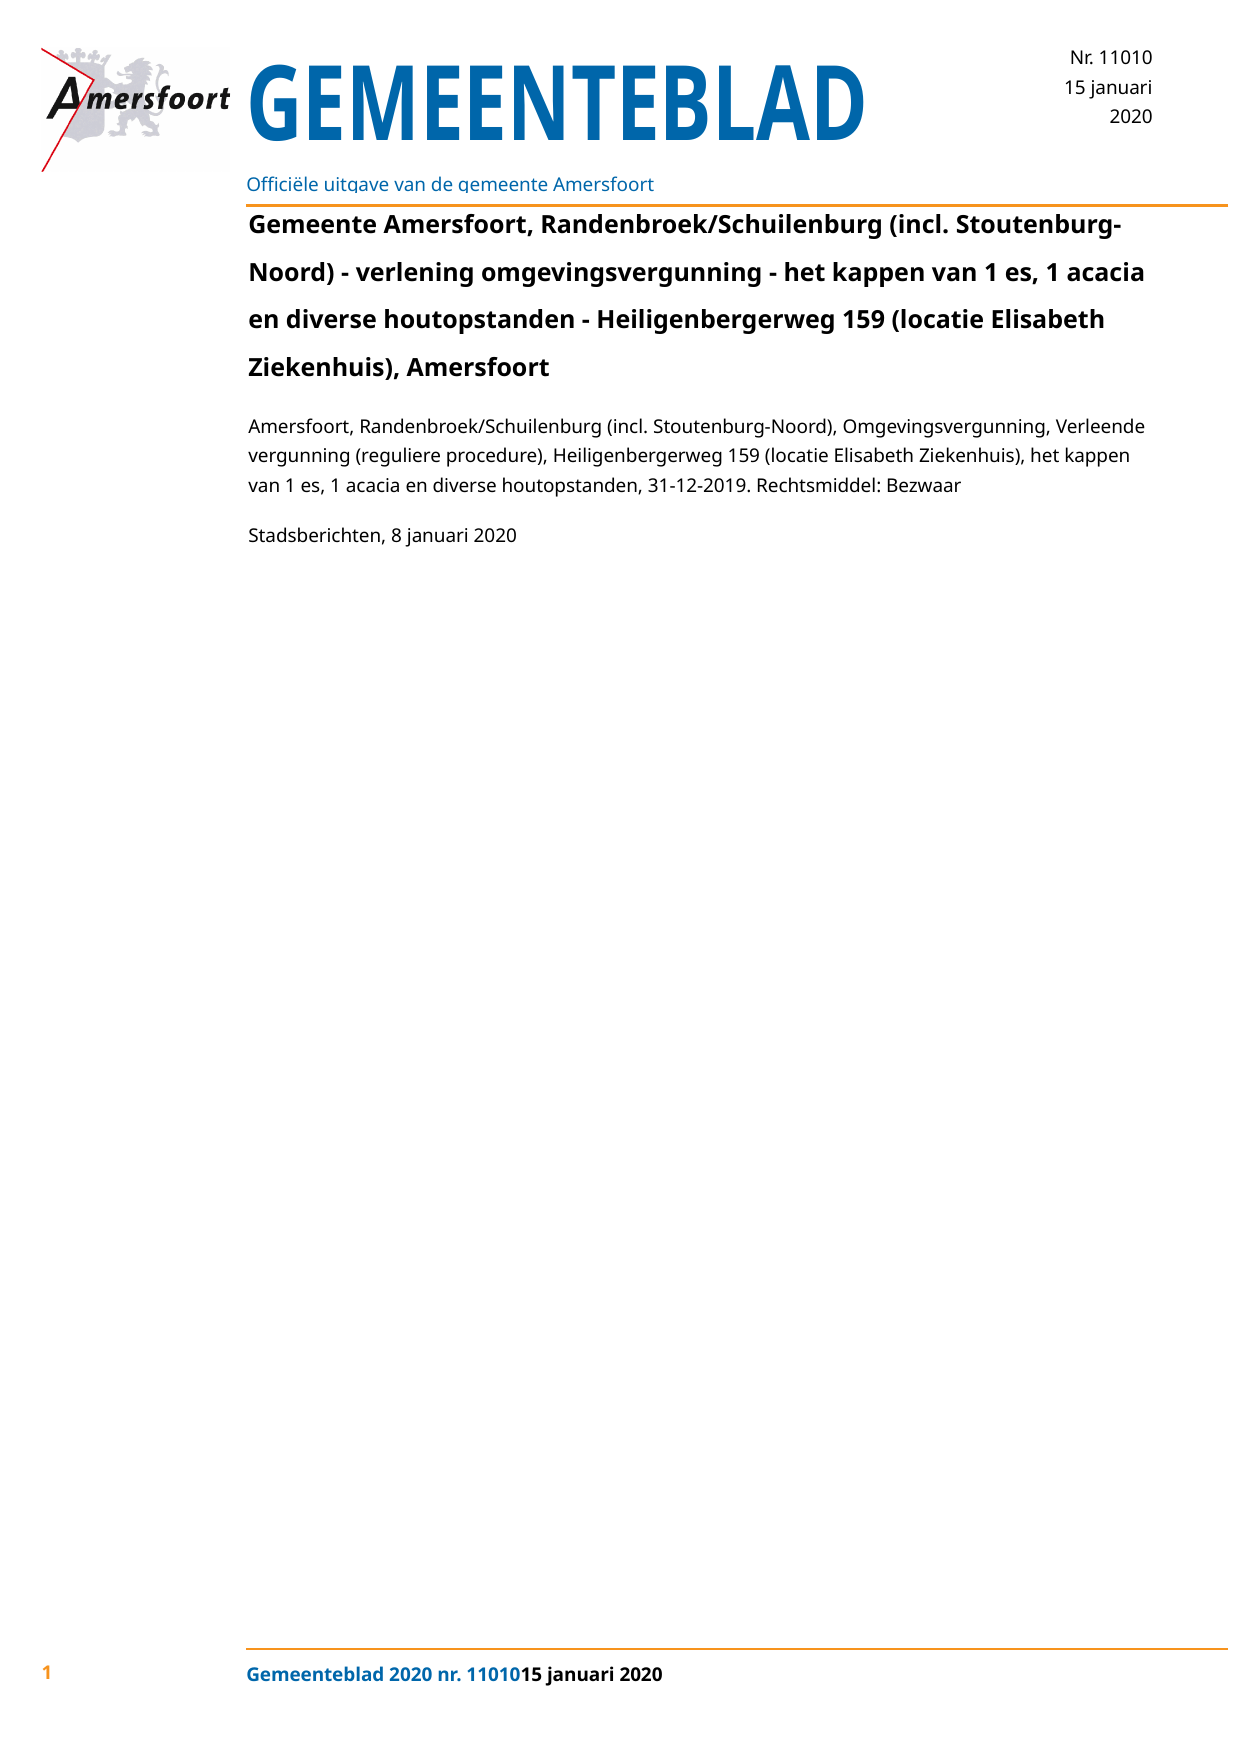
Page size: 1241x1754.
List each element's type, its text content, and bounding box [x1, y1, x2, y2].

text Gemeente Amersfoort, Randenbroek/Schuilenburg (incl. Stoutenburg-Noord) - verlening omgevingsvergunning - het kappen van 1 es, 1 acacia en diverse houtopstanden - Heiligenbergerweg 159 (locatie Elisabeth Ziekenhuis), Amersfoort [248, 207, 1152, 384]
picture [41, 47, 231, 172]
text Stadsberichten, 8 januari 2020 [248, 523, 1152, 548]
text Amersfoort, Randenbroek/Schuilenburg (incl. Stoutenburg-Noord), Omgevingsvergunning, Verleende vergunning (reguliere procedure), Heiligenbergerweg 159 (locatie Elisabeth Ziekenhuis), het kappen van 1 es, 1 acacia en diverse houtopstanden, 31-12-2019. Rechtsmiddel: Bezwaar [248, 413, 1152, 498]
